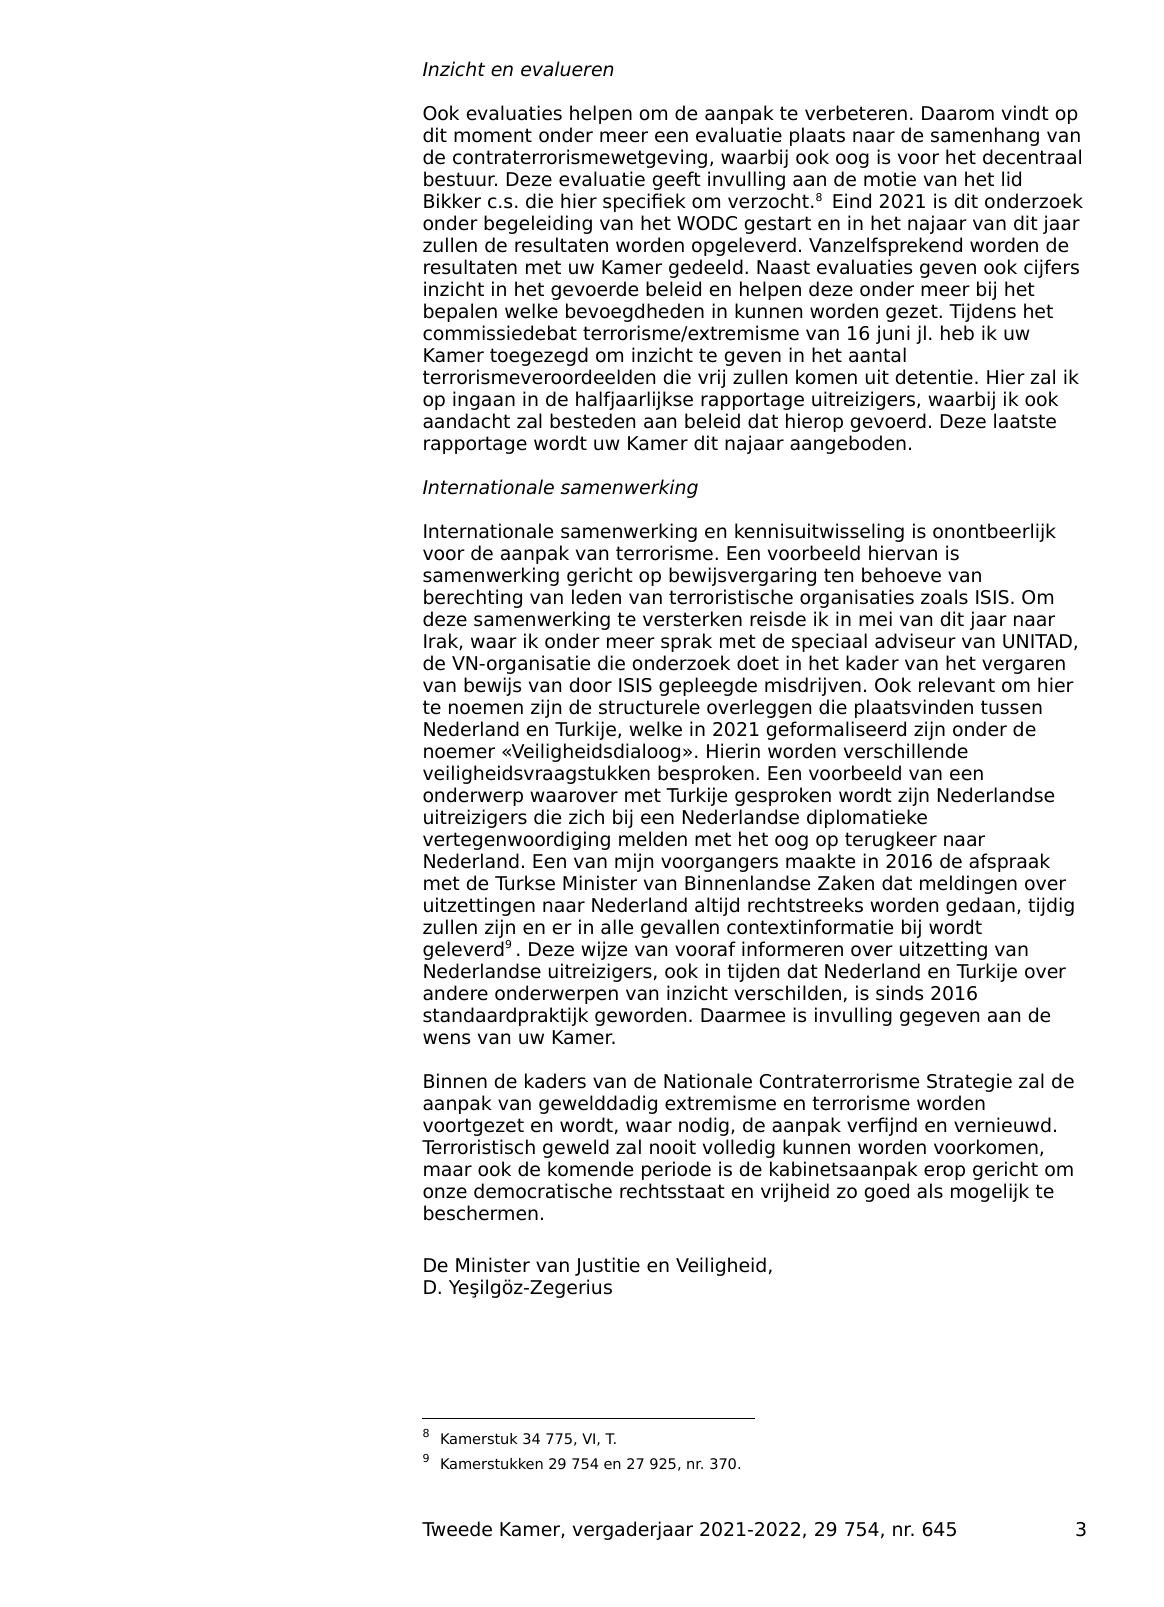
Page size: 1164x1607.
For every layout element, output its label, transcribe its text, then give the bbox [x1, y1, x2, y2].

subtitle Internationale samenwerking [422, 477, 1087, 499]
subtitle Inzicht en evalueren [422, 59, 1087, 81]
text Kamerstuk 34 775, VI, T. [422, 1427, 1087, 1449]
text Binnen de kaders van de Nationale Contraterrorisme Strategie zal de aanpak van gewelddadig extremisme en terrorisme worden voortgezet en wordt, waar nodig, de aanpak verfijnd en vernieuwd. Terroristisch geweld zal nooit volledig kunnen worden voorkomen, maar ook de komende periode is de kabinetsaanpak erop gericht om onze democratische rechtsstaat en vrijheid zo goed als mogelijk te beschermen. [422, 1071, 1087, 1225]
text Internationale samenwerking en kennisuitwisseling is onontbeerlijk voor de aanpak van terrorisme. Een voorbeeld hiervan is samenwerking gericht op bewijsvergaring ten behoeve van berechting van leden van terroristische organisaties zoals ISIS. Om deze samenwerking te versterken reisde ik in mei van dit jaar naar Irak, waar ik onder meer sprak met de speciaal adviseur van UNITAD, de VN-organisatie die onderzoek doet in het kader van het vergaren van bewijs van door ISIS gepleegde misdrijven. Ook relevant om hier te noemen zijn de structurele overleggen die plaatsvinden tussen Nederland en Turkije, welke in 2021 geformaliseerd zijn onder de noemer «Veiligheidsdialoog». Hierin worden verschillende veiligheidsvraagstukken besproken. Een voorbeeld van een onderwerp waarover met Turkije gesproken wordt zijn Nederlandse uitreizigers die zich bij een Nederlandse diplomatieke vertegenwoordiging melden met het oog op terugkeer naar Nederland. Een van mijn voorgangers maakte in 2016 de afspraak met de Turkse Minister van Binnenlandse Zaken dat meldingen over uitzettingen naar Nederland altijd rechtstreeks worden gedaan, tijdig zullen zijn en er in alle gevallen contextinformatie bij wordt geleverd. Deze wijze van vooraf informeren over uitzetting van Nederlandse uitreizigers, ook in tijden dat Nederland en Turkije over andere onderwerpen van inzicht verschilden, is sinds 2016 standaardpraktijk geworden. Daarmee is invulling gegeven aan de wens van uw Kamer. [422, 521, 1087, 1049]
text Kamerstukken 29 754 en 27 925, nr. 370. [422, 1452, 1087, 1474]
text De Minister van Justitie en Veiligheid, D. Yeşilgöz-Zegerius [422, 1255, 1087, 1299]
text Ook evaluaties helpen om de aanpak te verbeteren. Daarom vindt op dit moment onder meer een evaluatie plaats naar de samenhang van de contraterrorismewetgeving, waarbij ook oog is voor het decentraal bestuur. Deze evaluatie geeft invulling aan de motie van het lid Bikker c.s. die hier specifiek om verzocht. Eind 2021 is dit onderzoek onder begeleiding van het WODC gestart en in het najaar van dit jaar zullen de resultaten worden opgeleverd. Vanzelfsprekend worden de resultaten met uw Kamer gedeeld. Naast evaluaties geven ook cijfers inzicht in het gevoerde beleid en helpen deze onder meer bij het bepalen welke bevoegdheden in kunnen worden gezet. Tijdens het commissiedebat terrorisme/extremisme van 16 juni jl. heb ik uw Kamer toegezegd om inzicht te geven in het aantal terrorismeveroordeelden die vrij zullen komen uit detentie. Hier zal ik op ingaan in de halfjaarlijkse rapportage uitreizigers, waarbij ik ook aandacht zal besteden aan beleid dat hierop gevoerd. Deze laatste rapportage wordt uw Kamer dit najaar aangeboden. [422, 103, 1087, 455]
